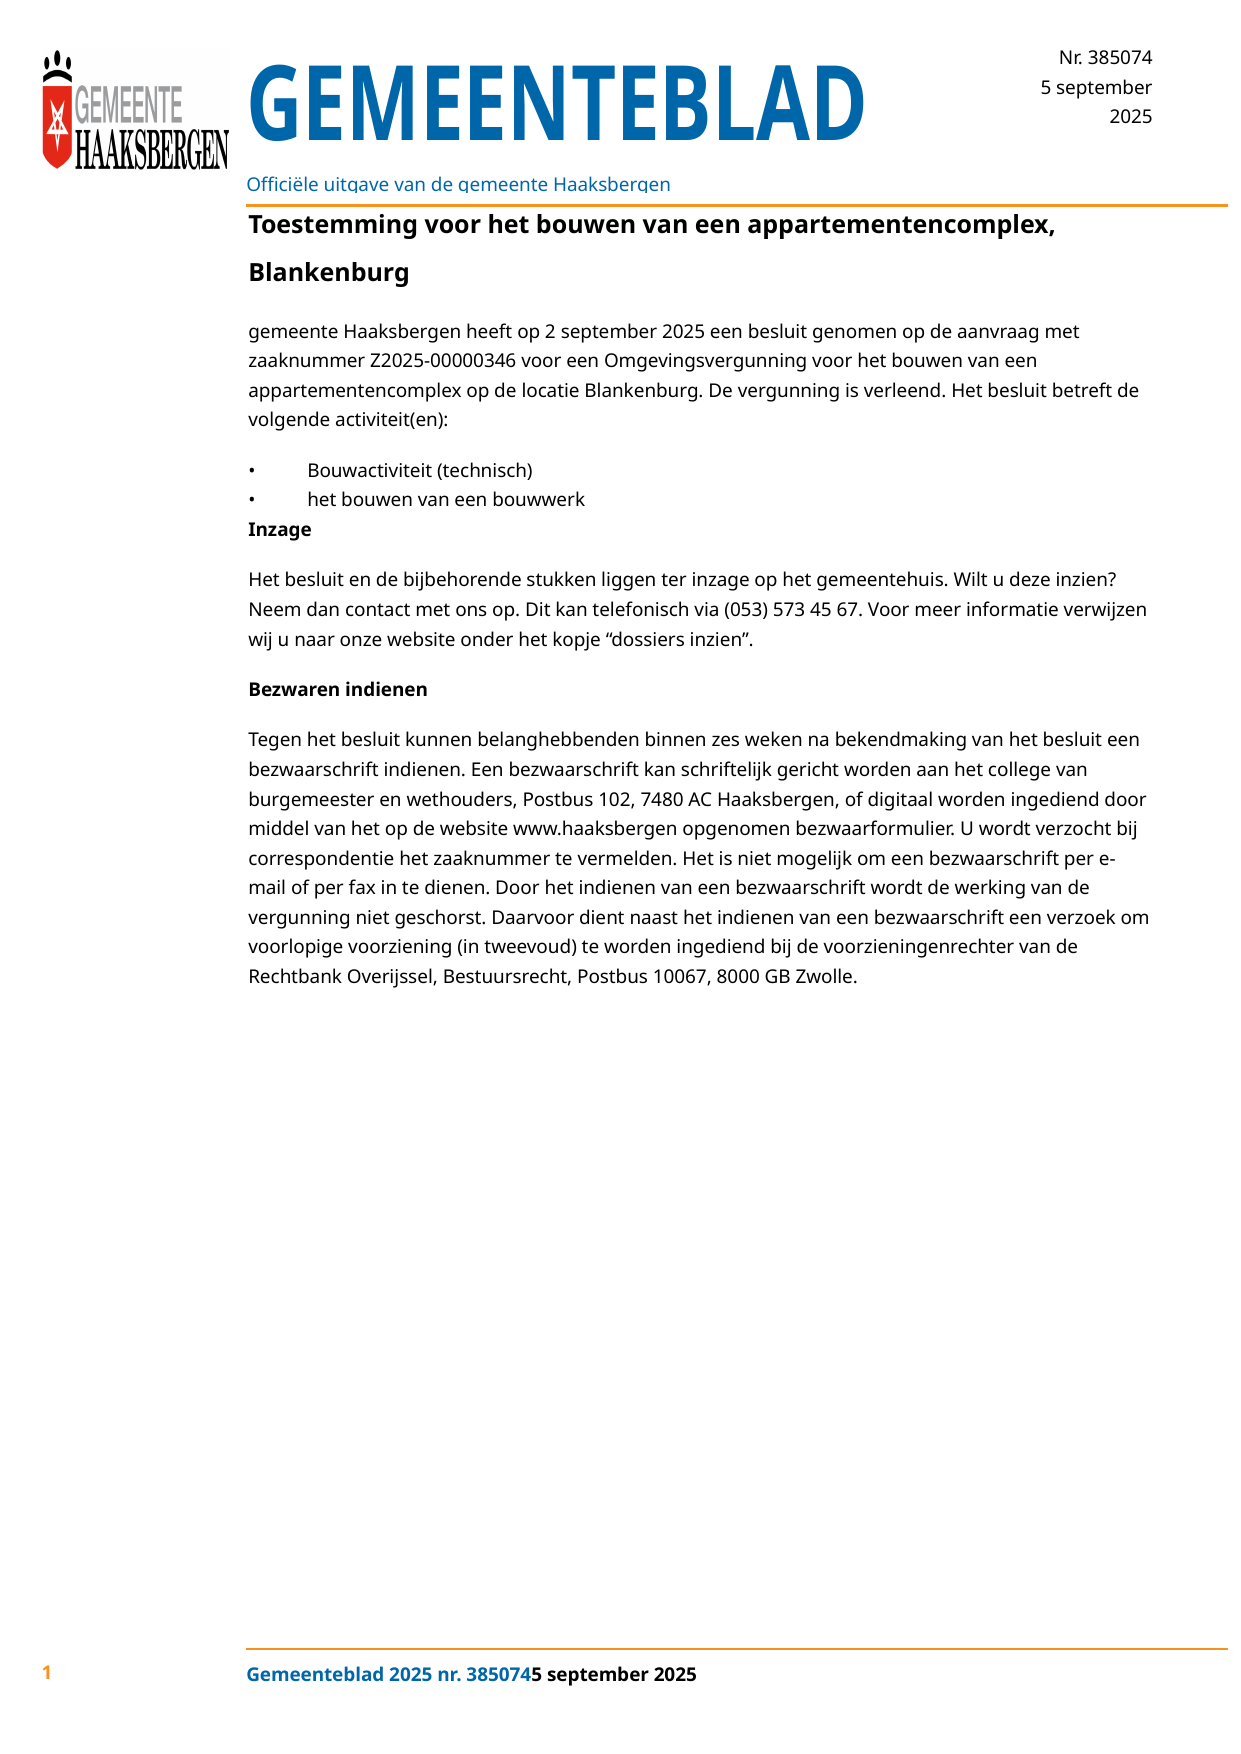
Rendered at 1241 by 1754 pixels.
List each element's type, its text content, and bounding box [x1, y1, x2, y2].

list Bouwactiviteit (technisch) [248, 457, 1152, 483]
picture [41, 47, 231, 172]
text Het besluit en de bijbehorende stukken liggen ter inzage op het gemeentehuis. Wilt u deze inzien? Neem dan contact met ons op. Dit kan telefonisch via (053) 573 45 67. Voor meer informatie verwijzen wij u naar onze website onder het kopje “dossiers inzien”. [248, 567, 1152, 652]
text Toestemming voor het bouwen van een appartementencomplex, Blankenburg [248, 207, 1152, 288]
text gemeente Haaksbergen heeft op 2 september 2025 een besluit genomen op de aanvraag met zaaknummer Z2025-00000346 voor een Omgevingsvergunning voor het bouwen van een appartementencomplex op de locatie Blankenburg. De vergunning is verleend. Het besluit betreft de volgende activiteit(en): [248, 318, 1152, 432]
text Inzage [248, 516, 1152, 542]
text Bezwaren indienen [248, 676, 1152, 702]
list het bouwen van een bouwwerk [248, 487, 1152, 512]
text Tegen het besluit kunnen belanghebbenden binnen zes weken na bekendmaking van het besluit een bezwaarschrift indienen. Een bezwaarschrift kan schriftelijk gericht worden aan het college van burgemeester en wethouders, Postbus 102, 7480 AC Haaksbergen, of digitaal worden ingediend door middel van het op de website www.haaksbergen opgenomen bezwaarformulier. U wordt verzocht bij correspondentie het zaaknummer te vermelden. Het is niet mogelijk om een bezwaarschrift per e-mail of per fax in te dienen. Door het indienen van een bezwaarschrift wordt de werking van de vergunning niet geschorst. Daarvoor dient naast het indienen van een bezwaarschrift een verzoek om voorlopige voorziening (in tweevoud) te worden ingediend bij de voorzieningenrechter van de Rechtbank Overijssel, Bestuursrecht, Postbus 10067, 8000 GB Zwolle. [248, 727, 1152, 989]
